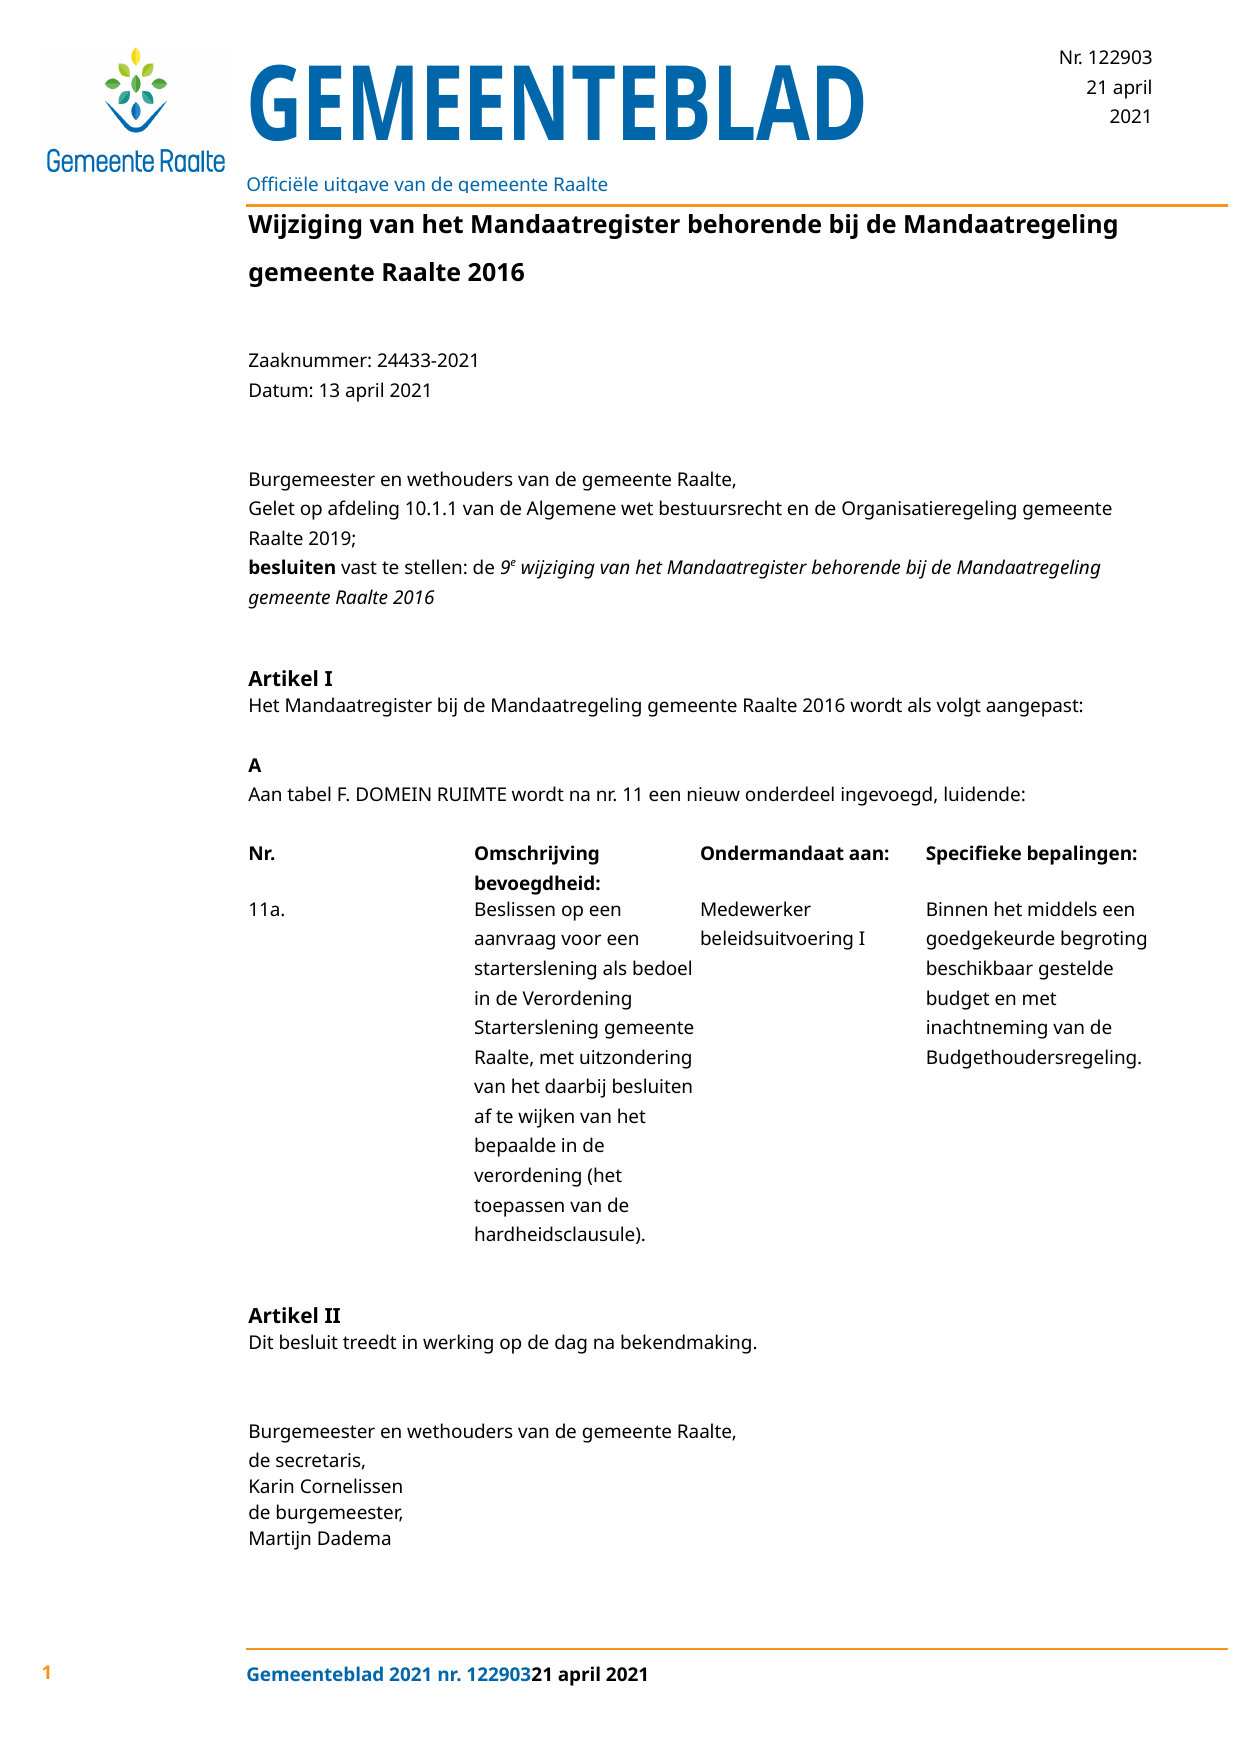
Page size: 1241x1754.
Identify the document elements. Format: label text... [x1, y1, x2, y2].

text Zaaknummer: 24433-2021 [248, 347, 1152, 373]
text Martijn Dadema [248, 1525, 1152, 1550]
text Burgemeester en wethouders van de gemeente Raalte, [248, 1418, 1152, 1444]
text Dit besluit treedt in werking op de dag na bekendmaking. [248, 1329, 1152, 1355]
text Datum: 13 april 2021 [248, 377, 1152, 403]
text Artikel II [248, 1301, 1152, 1329]
text de secretaris, [248, 1447, 1152, 1473]
table_cell Binnen het middels een goedgekeurde begroting beschikbaar gestelde budget en met inachtneming van de Budgethoudersregeling. [926, 896, 1152, 1247]
text Het Mandaatregister bij de Mandaatregeling gemeente Raalte 2016 wordt als volgt aangepast: [248, 693, 1152, 718]
text de burgemeester, [248, 1499, 1152, 1525]
table_header Specifieke bepalingen: [926, 841, 1152, 896]
text Burgemeester en wethouders van de gemeente Raalte, [248, 466, 1152, 492]
picture [41, 47, 231, 172]
text A [248, 752, 1152, 777]
table_cell Medewerker beleidsuitvoering I [700, 896, 926, 1247]
text Gelet op afdeling 10.1.1 van de Algemene wet bestuursrecht en de Organisatieregeling gemeente Raalte 2019; [248, 495, 1152, 551]
table_header Ondermandaat aan: [700, 841, 926, 896]
text besluiten vast te stellen: de 9e wijziging van het Mandaatregister behorende bij de Mandaatregeling gemeente Raalte 2016 [248, 554, 1152, 610]
table_cell Beslissen op een aanvraag voor een starterslening als bedoel in de Verordening Starterslening gemeente Raalte, met uitzondering van het daarbij besluiten af te wijken van het bepaalde in de verordening (het toepassen van de hardheidsclausule). [474, 896, 700, 1247]
text Wijziging van het Mandaatregister behorende bij de Mandaatregeling gemeente Raalte 2016 [248, 207, 1152, 288]
table_header Nr. [248, 841, 474, 896]
table_cell 11a. [248, 896, 474, 1247]
table_header Omschrijving bevoegdheid: [474, 841, 700, 896]
text Karin Cornelissen [248, 1473, 1152, 1499]
text Aan tabel F. DOMEIN RUIMTE wordt na nr. 11 een nieuw onderdeel ingevoegd, luidende: [248, 781, 1152, 807]
text Artikel I [248, 664, 1152, 693]
